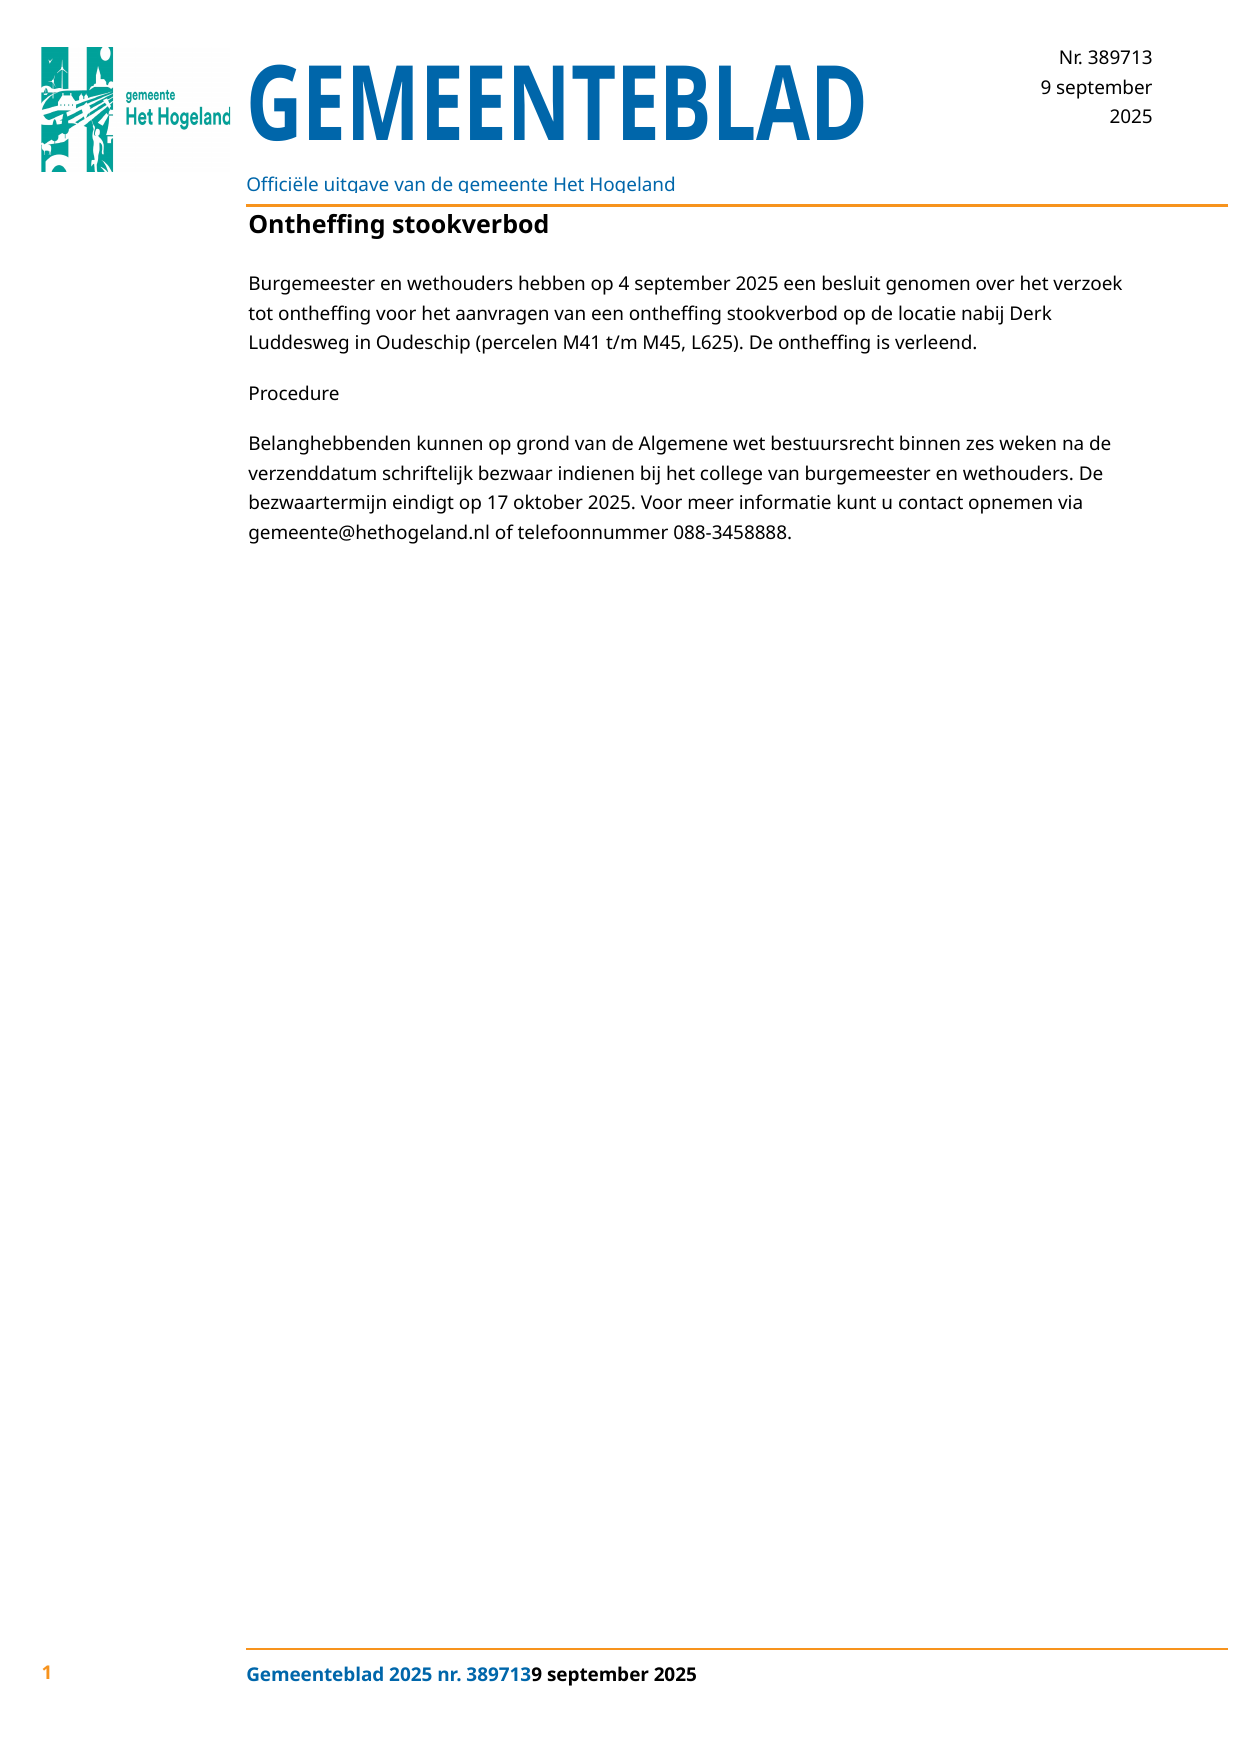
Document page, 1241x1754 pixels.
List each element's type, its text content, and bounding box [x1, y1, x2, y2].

text Procedure [248, 380, 1152, 406]
text Ontheffing stookverbod [248, 207, 1152, 241]
text Belanghebbenden kunnen op grond van de Algemene wet bestuursrecht binnen zes weken na de verzenddatum schriftelijk bezwaar indienen bij het college van burgemeester en wethouders. De bezwaartermijn eindigt op 17 oktober 2025. Voor meer informatie kunt u contact opnemen via gemeente@hethogeland.nl of telefoonnummer 088-3458888. [248, 430, 1152, 545]
text Burgemeester en wethouders hebben op 4 september 2025 een besluit genomen over het verzoek tot ontheffing voor het aanvragen van een ontheffing stookverbod op de locatie nabij Derk Luddesweg in Oudeschip (percelen M41 t/m M45, L625). De ontheffing is verleend. [248, 270, 1152, 355]
picture [41, 47, 231, 172]
